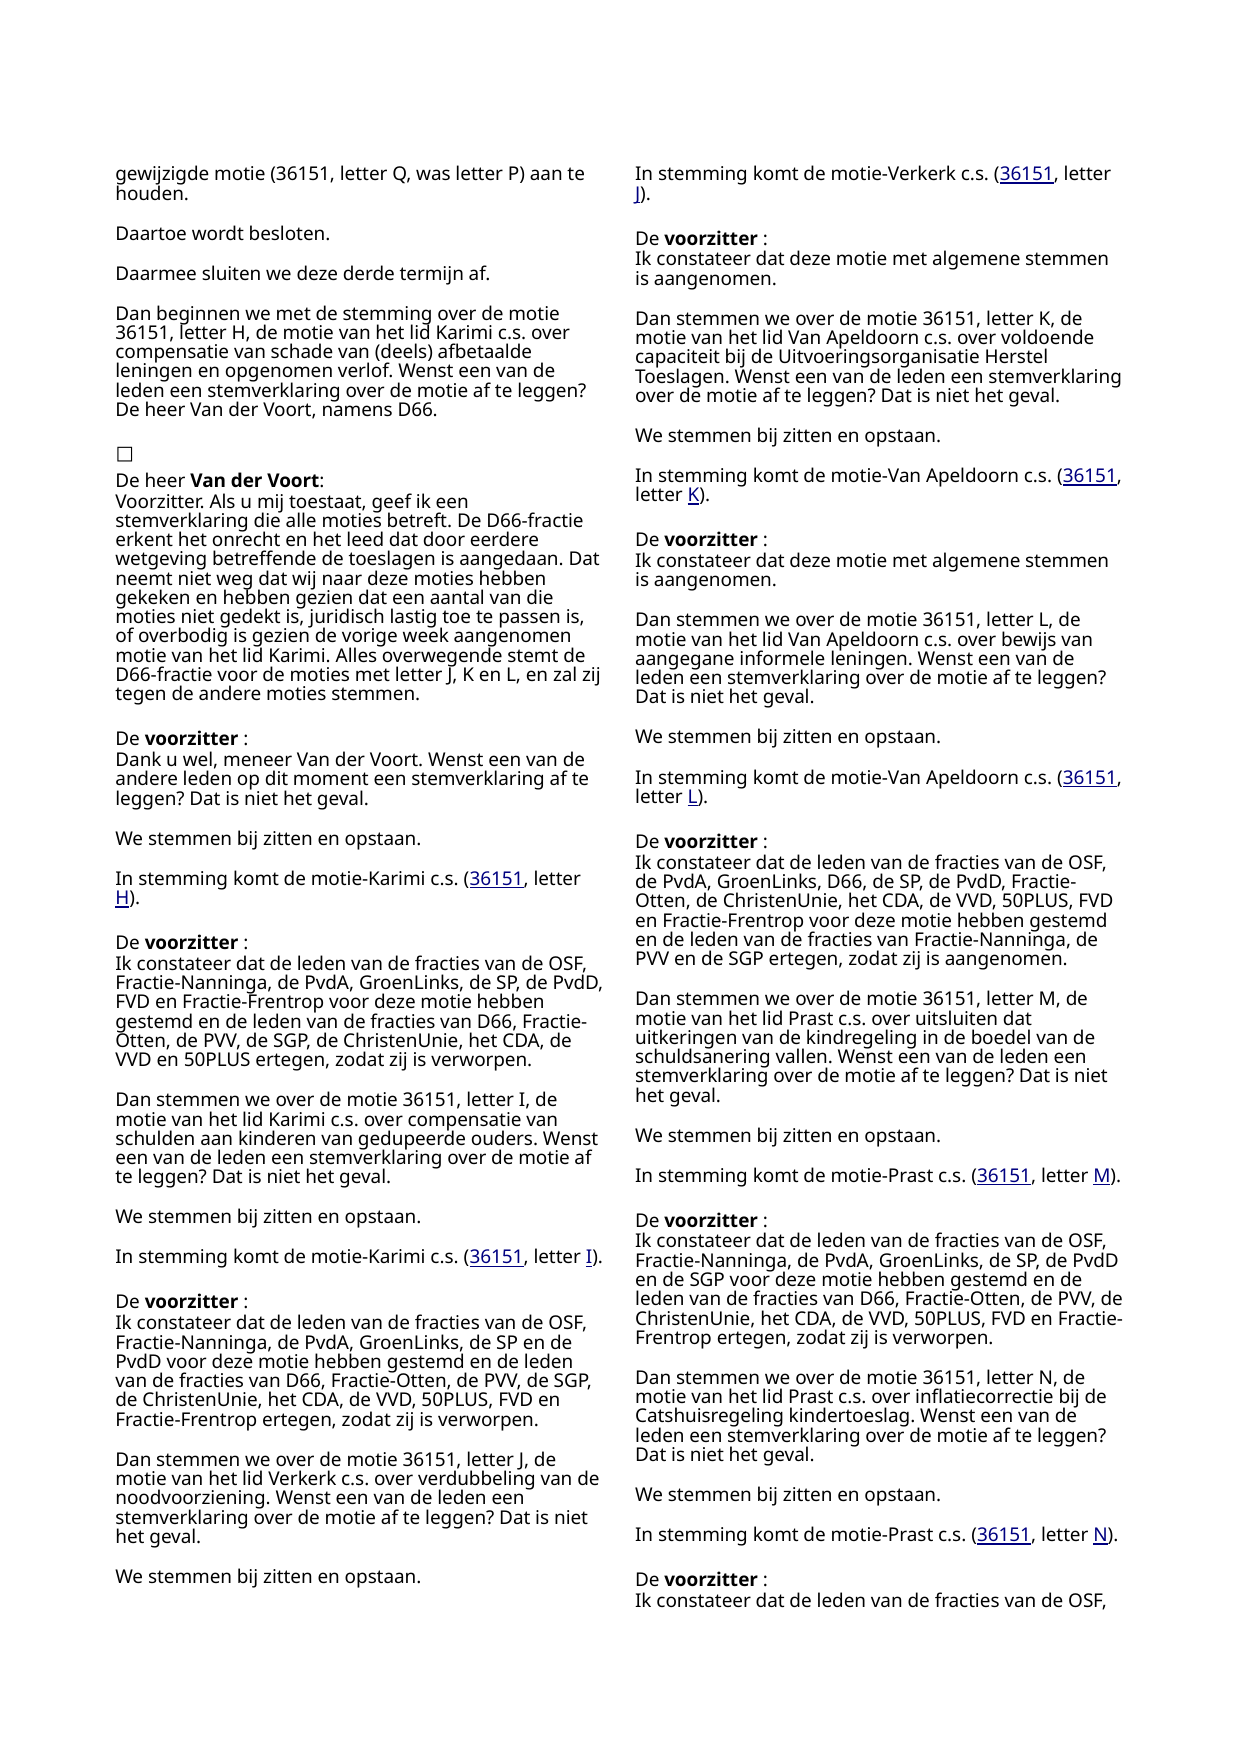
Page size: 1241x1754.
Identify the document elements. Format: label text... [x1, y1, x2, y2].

text Ik constateer dat de leden van de fracties van de OSF, Fractie-Nanninga, de PvdA, GroenLinks, de SP en de PvdD voor deze motie hebben gestemd en de leden van de fracties van D66, Fractie-Otten, de PVV, de SGP, de ChristenUnie, het CDA, de VVD, 50PLUS, FVD en Fractie-Frentrop ertegen, zodat zij is verworpen. [115, 1314, 605, 1430]
text In stemming komt de motie-Van Apeldoorn c.s. (36151, letter K). [635, 467, 1125, 506]
text Ik constateer dat deze motie met algemene stemmen is aangenomen. [635, 552, 1125, 591]
text De voorzitter : [635, 1207, 1125, 1232]
text Voorzitter. Als u mij toestaat, geef ik een stemverklaring die alle moties betreft. De D66-fractie erkent het onrecht en het leed dat door eerdere wetgeving betreffende de toeslagen is aangedaan. Dat neemt niet weg dat wij naar deze moties hebben gekeken en hebben gezien dat een aantal van die moties niet gedekt is, juridisch lastig toe te passen is, of overbodig is gezien de vorige week aangenomen motie van het lid Karimi. Alles overwegende stemt de D66-fractie voor de moties met letter J, K en L, en zal zij tegen de andere moties stemmen. [115, 493, 605, 704]
text De voorzitter : [635, 828, 1125, 854]
text We stemmen bij zitten en opstaan. [635, 728, 1125, 748]
text Ik constateer dat de leden van de fracties van de OSF, de PvdA, GroenLinks, D66, de SP, de PvdD, Fractie-Otten, de ChristenUnie, het CDA, de VVD, 50PLUS, FVD en Fractie-Frentrop voor deze motie hebben gestemd en de leden van de fracties van Fractie-Nanninga, de PVV en de SGP ertegen, zodat zij is aangenomen. [635, 854, 1125, 969]
text Dan stemmen we over de motie 36151, letter M, de motie van het lid Prast c.s. over uitsluiten dat uitkeringen van de kindregeling in de boedel van de schuldsanering vallen. Wenst een van de leden een stemverklaring over de motie af te leggen? Dat is niet het geval. [635, 990, 1125, 1106]
text Dan stemmen we over de motie 36151, letter J, de motie van het lid Verkerk c.s. over verdubbeling van de noodvoorziening. Wenst een van de leden een stemverklaring over de motie af te leggen? Dat is niet het geval. [115, 1451, 605, 1547]
text De voorzitter : [115, 1289, 605, 1314]
text Ik constateer dat de leden van de fracties van de OSF, Fractie-Nanninga, de PvdA, GroenLinks, de SP, de PvdD en de SGP voor deze motie hebben gestemd en de leden van de fracties van D66, Fractie-Otten, de PVV, de ChristenUnie, het CDA, de VVD, 50PLUS, FVD en Fractie-Frentrop ertegen, zodat zij is verworpen. [635, 1232, 1125, 1348]
text Ik constateer dat deze motie met algemene stemmen is aangenomen. [635, 250, 1125, 289]
text We stemmen bij zitten en opstaan. [635, 1127, 1125, 1146]
text We stemmen bij zitten en opstaan. [635, 1486, 1125, 1505]
text De voorzitter : [635, 1566, 1125, 1592]
text We stemmen bij zitten en opstaan. [115, 1568, 605, 1587]
text Dank u wel, meneer Van der Voort. Wenst een van de andere leden op dit moment een stemverklaring af te leggen? Dat is niet het geval. [115, 751, 605, 809]
text ⬜ [115, 441, 605, 467]
text Dan stemmen we over de motie 36151, letter K, de motie van het lid Van Apeldoorn c.s. over voldoende capaciteit bij de Uitvoeringsorganisatie Herstel Toeslagen. Wenst een van de leden een stemverklaring over de motie af te leggen? Dat is niet het geval. [635, 310, 1125, 406]
text Daartoe wordt besloten. [115, 224, 605, 244]
text In stemming komt de motie-Karimi c.s. (36151, letter H). [115, 870, 605, 908]
text Dan beginnen we met de stemming over de motie 36151, letter H, de motie van het lid Karimi c.s. over compensatie van schade van (deels) afbetaalde leningen en opgenomen verlof. Wenst een van de leden een stemverklaring over de motie af te leggen? De heer Van der Voort, namens D66. [115, 305, 605, 420]
text Ik constateer dat de leden van de fracties van de OSF, [635, 1592, 1125, 1611]
text We stemmen bij zitten en opstaan. [115, 1208, 605, 1228]
text We stemmen bij zitten en opstaan. [635, 427, 1125, 446]
text De voorzitter : [115, 929, 605, 955]
text Dan stemmen we over de motie 36151, letter I, de motie van het lid Karimi c.s. over compensatie van schulden aan kinderen van gedupeerde ouders. Wenst een van de leden een stemverklaring over de motie af te leggen? Dat is niet het geval. [115, 1091, 605, 1188]
text De voorzitter : [635, 526, 1125, 552]
text Daarmee sluiten we deze derde termijn af. [115, 265, 605, 284]
text We stemmen bij zitten en opstaan. [115, 830, 605, 849]
text In stemming komt de motie-Prast c.s. (36151, letter N). [635, 1526, 1125, 1545]
text De voorzitter : [115, 725, 605, 751]
text De heer Van der Voort: [115, 467, 605, 493]
text In stemming komt de motie-Karimi c.s. (36151, letter I). [115, 1248, 605, 1268]
text Ik constateer dat de leden van de fracties van de OSF, Fractie-Nanninga, de PvdA, GroenLinks, de SP, de PvdD, FVD en Fractie-Frentrop voor deze motie hebben gestemd en de leden van de fracties van D66, Fractie-Otten, de PVV, de SGP, de ChristenUnie, het CDA, de VVD en 50PLUS ertegen, zodat zij is verworpen. [115, 955, 605, 1071]
text In stemming komt de motie-Verkerk c.s. (36151, letter J). [635, 165, 1125, 204]
text In stemming komt de motie-Van Apeldoorn c.s. (36151, letter L). [635, 769, 1125, 807]
text gewijzigde motie (36151, letter Q, was letter P) aan te houden. [115, 165, 605, 204]
text Dan stemmen we over de motie 36151, letter N, de motie van het lid Prast c.s. over inflatiecorrectie bij de Catshuisregeling kindertoeslag. Wenst een van de leden een stemverklaring over de motie af te leggen? Dat is niet het geval. [635, 1369, 1125, 1465]
text Dan stemmen we over de motie 36151, letter L, de motie van het lid Van Apeldoorn c.s. over bewijs van aangegane informele leningen. Wenst een van de leden een stemverklaring over de motie af te leggen? Dat is niet het geval. [635, 611, 1125, 708]
text In stemming komt de motie-Prast c.s. (36151, letter M). [635, 1167, 1125, 1186]
text De voorzitter : [635, 225, 1125, 250]
